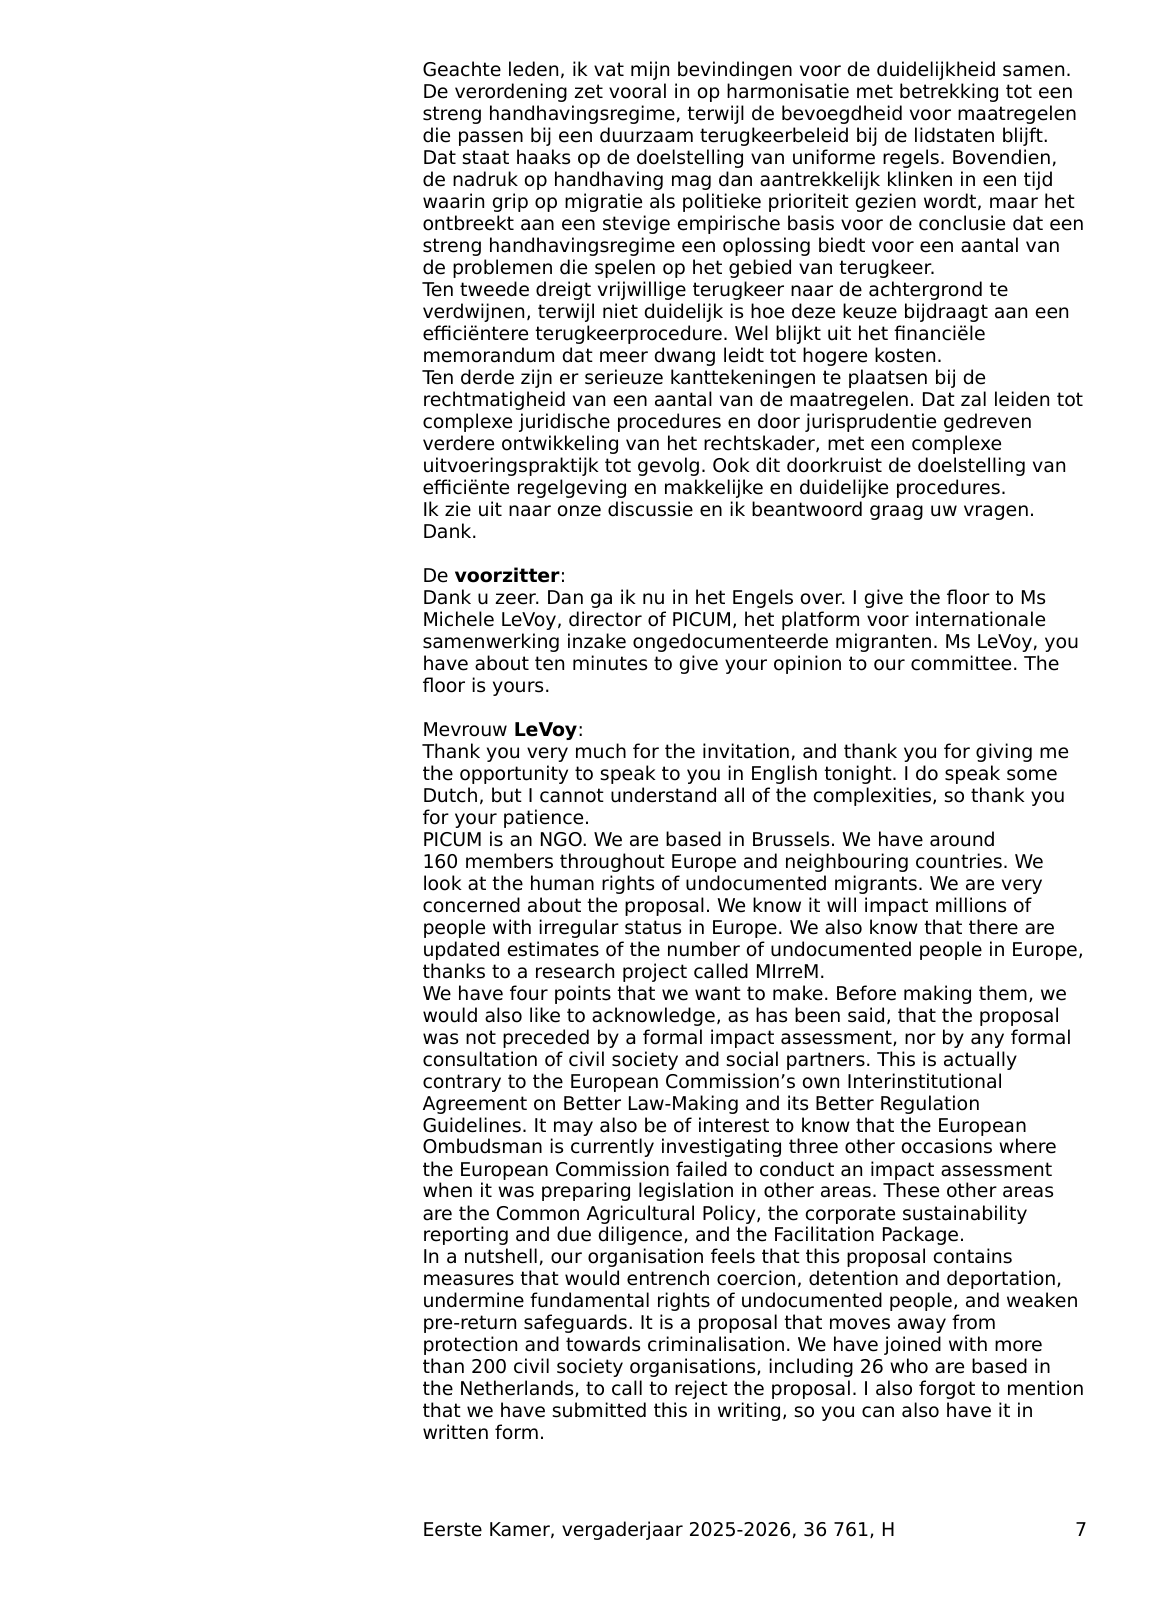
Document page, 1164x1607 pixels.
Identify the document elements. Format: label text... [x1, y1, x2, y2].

text Ten derde zijn er serieuze kanttekeningen te plaatsen bij de rechtmatigheid van een aantal van de maatregelen. Dat zal leiden tot complexe juridische procedures en door jurisprudentie gedreven verdere ontwikkeling van het rechtskader, met een complexe uitvoeringspraktijk tot gevolg. Ook dit doorkruist de doelstelling van efficiënte regelgeving en makkelijke en duidelijke procedures. [422, 367, 1087, 499]
text Dank u zeer. Dan ga ik nu in het Engels over. I give the floor to Ms Michele LeVoy, director of PICUM, het platform voor internationale samenwerking inzake ongedocumenteerde migranten. Ms LeVoy, you have about ten minutes to give your opinion to our committee. The floor is yours. [422, 587, 1087, 697]
text De voorzitter: [422, 565, 1087, 587]
text Dank. [422, 521, 1087, 543]
text Ten tweede dreigt vrijwillige terugkeer naar de achtergrond te verdwijnen, terwijl niet duidelijk is hoe deze keuze bijdraagt aan een efficiëntere terugkeerprocedure. Wel blijkt uit het financiële memorandum dat meer dwang leidt tot hogere kosten. [422, 279, 1087, 367]
text Ik zie uit naar onze discussie en ik beantwoord graag uw vragen. [422, 499, 1087, 521]
text In a nutshell, our organisation feels that this proposal contains measures that would entrench coercion, detention and deportation, undermine fundamental rights of undocumented people, and weaken pre-return safeguards. It is a proposal that moves away from protection and towards criminalisation. We have joined with more than 200 civil society organisations, including 26 who are based in the Netherlands, to call to reject the proposal. I also forgot to mention that we have submitted this in writing, so you can also have it in written form. [422, 1246, 1087, 1444]
text PICUM is an NGO. We are based in Brussels. We have around 160 members throughout Europe and neighbouring countries. We look at the human rights of undocumented migrants. We are very concerned about the proposal. We know it will impact millions of people with irregular status in Europe. We also know that there are updated estimates of the number of undocumented people in Europe, thanks to a research project called MIrreM. [422, 829, 1087, 983]
text We have four points that we want to make. Before making them, we would also like to acknowledge, as has been said, that the proposal was not preceded by a formal impact assessment, nor by any formal consultation of civil society and social partners. This is actually contrary to the European Commission’s own Interinstitutional Agreement on Better Law-Making and its Better Regulation Guidelines. It may also be of interest to know that the European Ombudsman is currently investigating three other occasions where the European Commission failed to conduct an impact assessment when it was preparing legislation in other areas. These other areas are the Common Agricultural Policy, the corporate sustainability reporting and due diligence, and the Facilitation Package. [422, 983, 1087, 1246]
text Thank you very much for the invitation, and thank you for giving me the opportunity to speak to you in English tonight. I do speak some Dutch, but I cannot understand all of the complexities, so thank you for your patience. [422, 741, 1087, 829]
text Mevrouw LeVoy: [422, 719, 1087, 741]
text Geachte leden, ik vat mijn bevindingen voor de duidelijkheid samen. De verordening zet vooral in op harmonisatie met betrekking tot een streng handhavingsregime, terwijl de bevoegdheid voor maatregelen die passen bij een duurzaam terugkeerbeleid bij de lidstaten blijft. Dat staat haaks op de doelstelling van uniforme regels. Bovendien, de nadruk op handhaving mag dan aantrekkelijk klinken in een tijd waarin grip op migratie als politieke prioriteit gezien wordt, maar het ontbreekt aan een stevige empirische basis voor de conclusie dat een streng handhavingsregime een oplossing biedt voor een aantal van de problemen die spelen op het gebied van terugkeer. [422, 59, 1087, 279]
